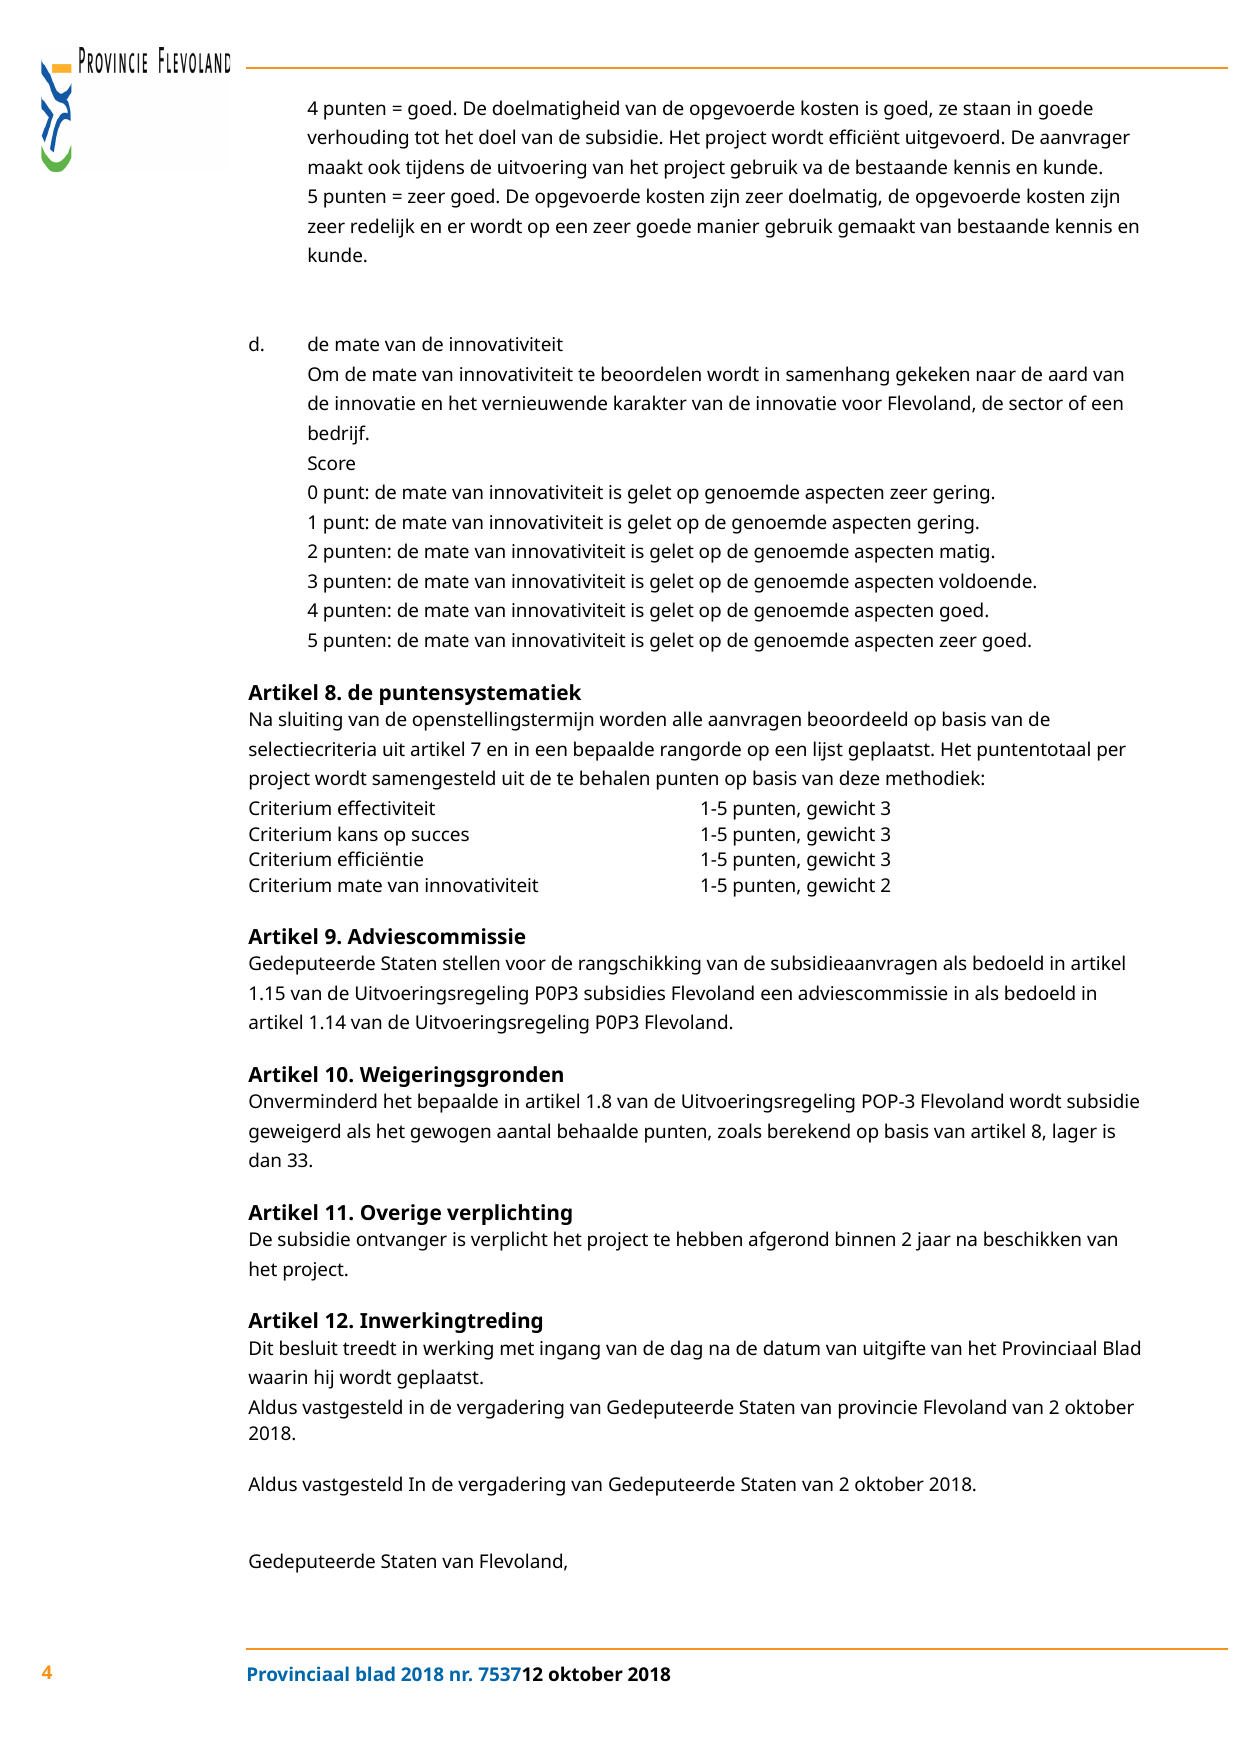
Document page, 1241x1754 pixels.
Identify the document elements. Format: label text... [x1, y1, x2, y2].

table_header 1-5 punten, gewicht 3 [700, 795, 1152, 821]
list 5 punten: de mate van innovativiteit is gelet op de genoemde aspecten zeer goed. [248, 627, 1152, 653]
table_cell Criterium kans op succes [248, 821, 700, 846]
text Artikel 12. Inwerkingtreding [248, 1306, 1152, 1335]
list 5 punten = zeer goed. De opgevoerde kosten zijn zeer doelmatig, de opgevoerde kosten zijn zeer redelijk en er wordt op een zeer goede manier gebruik gemaakt van bestaande kennis en kunde. [248, 183, 1152, 268]
picture [41, 47, 231, 172]
text Aldus vastgesteld In de vergadering van Gedeputeerde Staten van 2 oktober 2018. [248, 1471, 1152, 1497]
table_header Criterium effectiviteit [248, 795, 700, 821]
list Om de mate van innovativiteit te beoordelen wordt in samenhang gekeken naar de aard van de innovatie en het vernieuwende karakter van de innovatie voor Flevoland, de sector of een bedrijf. [248, 361, 1152, 446]
text De subsidie ontvanger is verplicht het project te hebben afgerond binnen 2 jaar na beschikken van het project. [248, 1226, 1152, 1282]
text Artikel 9. Adviescommissie [248, 922, 1152, 950]
text Artikel 10. Weigeringsgronden [248, 1060, 1152, 1088]
list 2 punten: de mate van innovativiteit is gelet op de genoemde aspecten matig. [248, 538, 1152, 564]
table_cell Criterium efficiëntie [248, 846, 700, 872]
table_cell 1-5 punten, gewicht 3 [700, 846, 1152, 872]
table_cell 1-5 punten, gewicht 2 [700, 872, 1152, 898]
text Na sluiting van de openstellingstermijn worden alle aanvragen beoordeeld op basis van de selectiecriteria uit artikel 7 en in een bepaalde rangorde op een lijst geplaatst. Het puntentotaal per project wordt samengesteld uit de te behalen punten op basis van deze methodiek: [248, 706, 1152, 791]
list 4 punten: de mate van innovativiteit is gelet op de genoemde aspecten goed. [248, 598, 1152, 623]
list de mate van de innovativiteit [248, 331, 1152, 357]
list 4 punten = goed. De doelmatigheid van de opgevoerde kosten is goed, ze staan in goede verhouding tot het doel van de subsidie. Het project wordt efficiënt uitgevoerd. De aanvrager maakt ook tijdens de uitvoering van het project gebruik va de bestaande kennis en kunde. [248, 95, 1152, 180]
list Score [248, 450, 1152, 476]
list 1 punt: de mate van innovativiteit is gelet op de genoemde aspecten gering. [248, 509, 1152, 535]
table_cell 1-5 punten, gewicht 3 [700, 821, 1152, 846]
list 3 punten: de mate van innovativiteit is gelet op de genoemde aspecten voldoende. [248, 568, 1152, 594]
text Onverminderd het bepaalde in artikel 1.8 van de Uitvoeringsregeling POP-3 Flevoland wordt subsidie geweigerd als het gewogen aantal behaalde punten, zoals berekend op basis van artikel 8, lager is dan 33. [248, 1088, 1152, 1173]
text Gedeputeerde Staten stellen voor de rangschikking van de subsidieaanvragen als bedoeld in artikel 1.15 van de Uitvoeringsregeling P0P3 subsidies Flevoland een adviescommissie in als bedoeld in artikel 1.14 van de Uitvoeringsregeling P0P3 Flevoland. [248, 950, 1152, 1035]
text Gedeputeerde Staten van Flevoland, [248, 1548, 1152, 1574]
text Artikel 11. Overige verplichting [248, 1198, 1152, 1226]
text Aldus vastgesteld in de vergadering van Gedeputeerde Staten van provincie Flevoland van 2 oktober 2018. [248, 1394, 1152, 1446]
text Artikel 8. de puntensystematiek [248, 678, 1152, 706]
list 0 punt: de mate van innovativiteit is gelet op genoemde aspecten zeer gering. [248, 479, 1152, 505]
table_cell Criterium mate van innovativiteit [248, 872, 700, 898]
text Dit besluit treedt in werking met ingang van de dag na de datum van uitgifte van het Provinciaal Blad waarin hij wordt geplaatst. [248, 1335, 1152, 1390]
